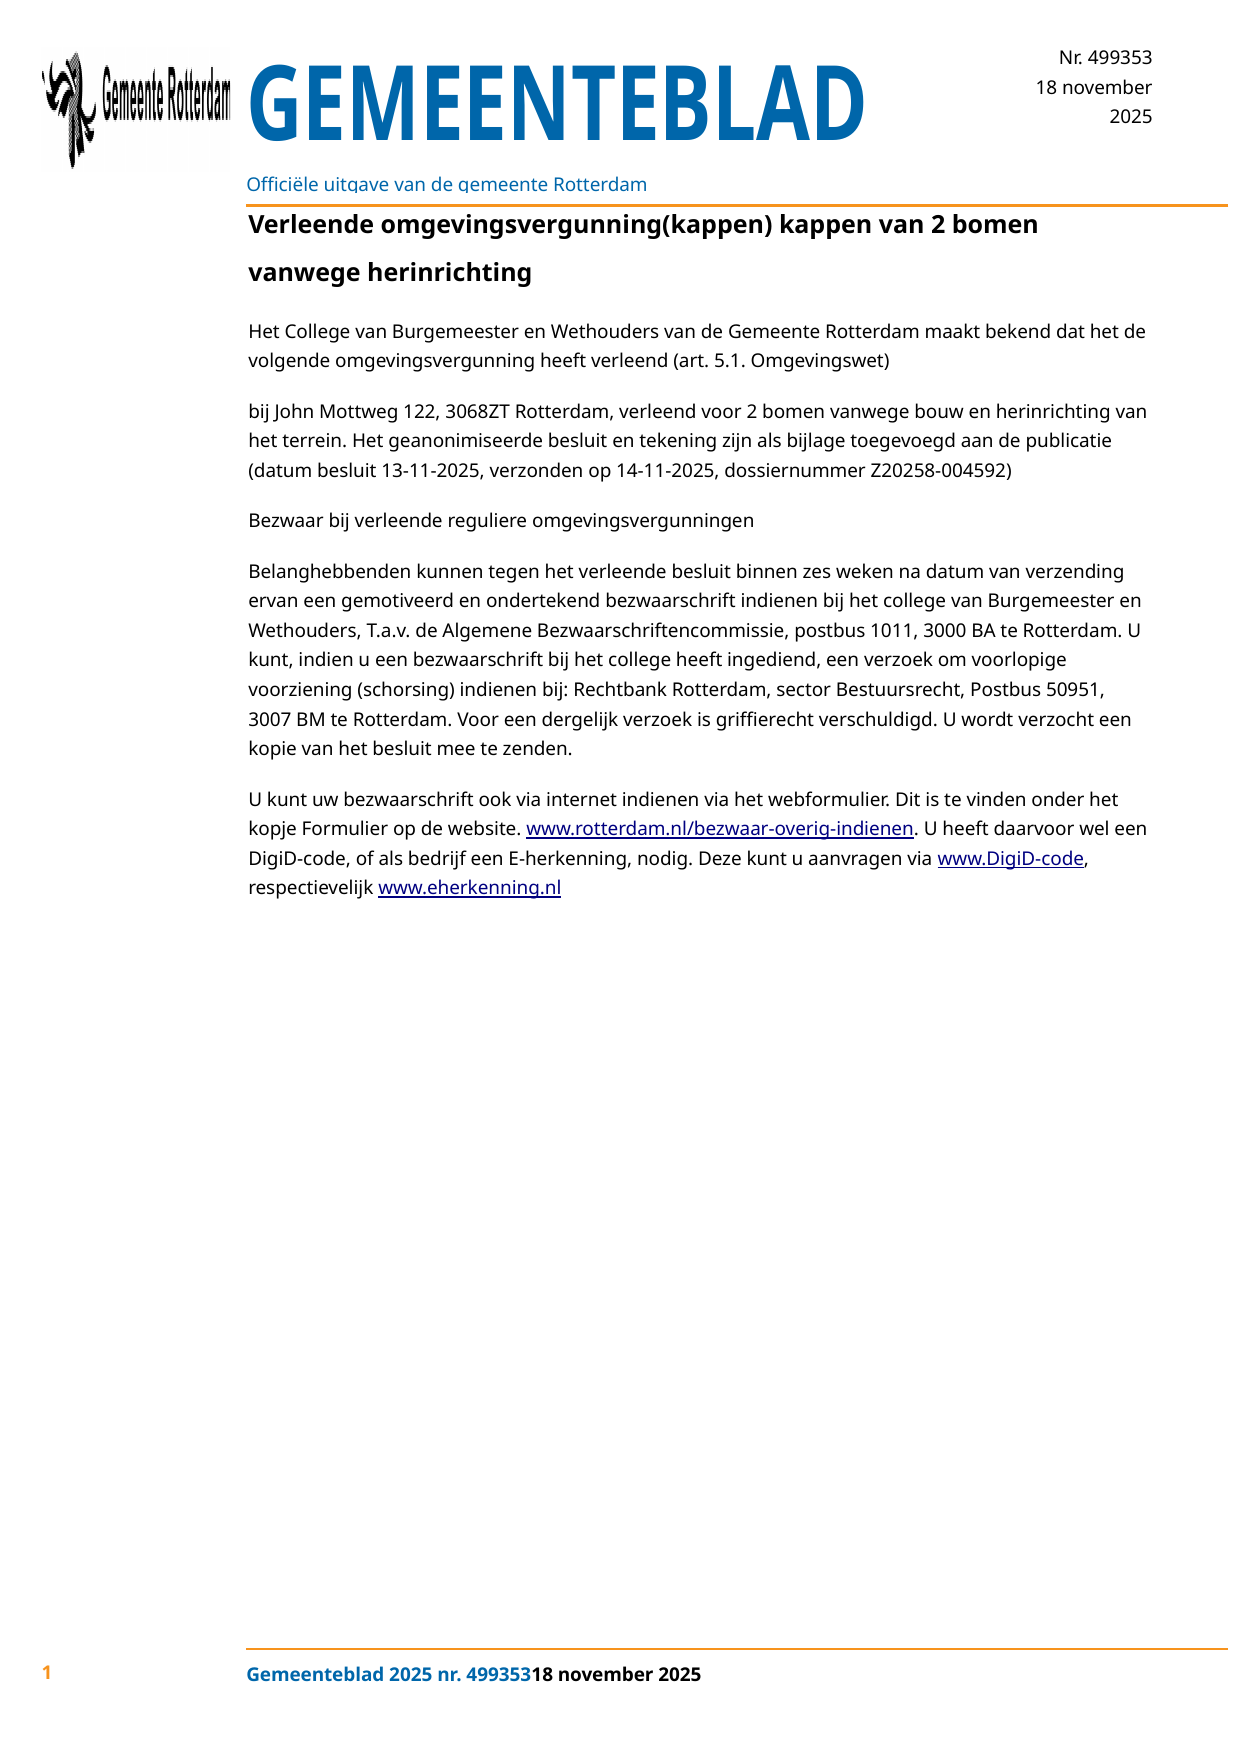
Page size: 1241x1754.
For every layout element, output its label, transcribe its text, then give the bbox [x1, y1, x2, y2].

text Bezwaar bij verleende reguliere omgevingsvergunningen [248, 507, 1152, 533]
text Het College van Burgemeester en Wethouders van de Gemeente Rotterdam maakt bekend dat het de volgende omgevingsvergunning heeft verleend (art. 5.1. Omgevingswet) [248, 318, 1152, 373]
text Verleende omgevingsvergunning(kappen) kappen van 2 bomen vanwege herinrichting [248, 207, 1152, 288]
text bij John Mottweg 122, 3068ZT Rotterdam, verleend voor 2 bomen vanwege bouw en herinrichting van het terrein. Het geanonimiseerde besluit en tekening zijn als bijlage toegevoegd aan de publicatie (datum besluit 13-11-2025, verzonden op 14-11-2025, dossiernummer Z20258-004592) [248, 398, 1152, 483]
picture [41, 47, 231, 172]
text U kunt uw bezwaarschrift ook via internet indienen via het webformulier. Dit is te vinden onder het kopje Formulier op de website. www.rotterdam.nl/bezwaar-overig-indienen. U heeft daarvoor wel een DigiD-code, of als bedrijf een E-herkenning, nodig. Deze kunt u aanvragen via www.DigiD-code, respectievelijk www.eherkenning.nl [248, 786, 1152, 900]
text Belanghebbenden kunnen tegen het verleende besluit binnen zes weken na datum van verzending ervan een gemotiveerd en ondertekend bezwaarschrift indienen bij het college van Burgemeester en Wethouders, T.a.v. de Algemene Bezwaarschriftencommissie, postbus 1011, 3000 BA te Rotterdam. U kunt, indien u een bezwaarschrift bij het college heeft ingediend, een verzoek om voorlopige voorziening (schorsing) indienen bij: Rechtbank Rotterdam, sector Bestuursrecht, Postbus 50951, 3007 BM te Rotterdam. Voor een dergelijk verzoek is griffierecht verschuldigd. U wordt verzocht een kopie van het besluit mee te zenden. [248, 558, 1152, 761]
